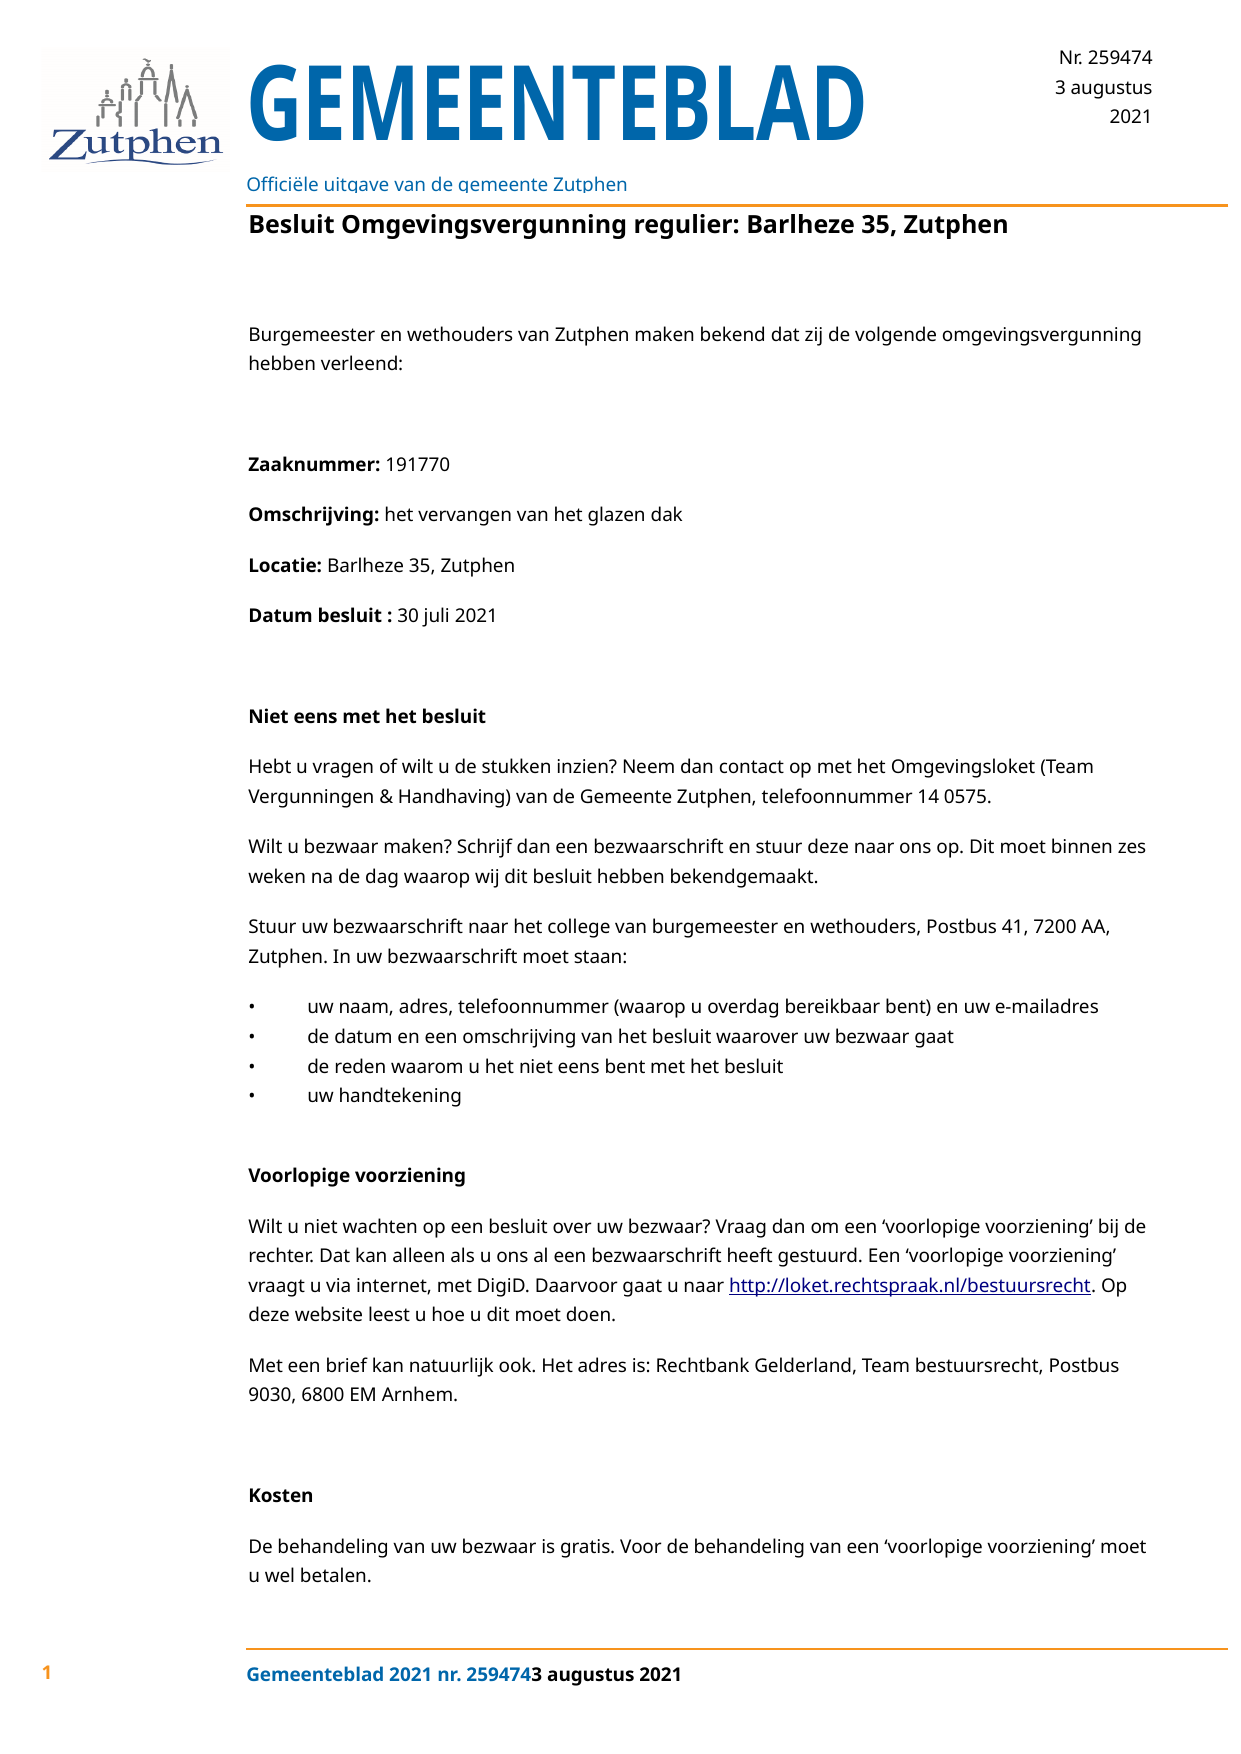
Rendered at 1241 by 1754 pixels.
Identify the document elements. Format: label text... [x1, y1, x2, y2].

text Besluit Omgevingsvergunning regulier: Barlheze 35, Zutphen [248, 207, 1152, 241]
picture [41, 47, 231, 172]
text Wilt u niet wachten op een besluit over uw bezwaar? Vraag dan om een ‘voorlopige voorziening’ bij de rechter. Dat kan alleen als u ons al een bezwaarschrift heeft gestuurd. Een ‘voorlopige voorziening’ vraagt u via internet, met DigiD. Daarvoor gaat u naar http://loket.rechtspraak.nl/bestuursrecht. Op deze website leest u hoe u dit moet doen. [248, 1213, 1152, 1327]
text Stuur uw bezwaarschrift naar het college van burgemeester en wethouders, Postbus 41, 7200 AA, Zutphen. In uw bezwaarschrift moet staan: [248, 914, 1152, 969]
text Met een brief kan natuurlijk ook. Het adres is: Rechtbank Gelderland, Team bestuursrecht, Postbus 9030, 6800 EM Arnhem. [248, 1352, 1152, 1407]
list uw handtekening [248, 1082, 1152, 1108]
list uw naam, adres, telefoonnummer (waarop u overdag bereikbaar bent) en uw e-mailadres [248, 994, 1152, 1019]
text Zaaknummer: 191770 [248, 451, 1152, 477]
text Datum besluit : 30 juli 2021 [248, 602, 1152, 628]
text Omschrijving: het vervangen van het glazen dak [248, 502, 1152, 527]
text Niet eens met het besluit [248, 703, 1152, 729]
text Hebt u vragen of wilt u de stukken inzien? Neem dan contact op met het Omgevingsloket (Team Vergunningen & Handhaving) van de Gemeente Zutphen, telefoonnummer 14 0575. [248, 754, 1152, 809]
text Wilt u bezwaar maken? Schrijf dan een bezwaarschrift en stuur deze naar ons op. Dit moet binnen zes weken na de dag waarop wij dit besluit hebben bekendgemaakt. [248, 834, 1152, 889]
text De behandeling van uw bezwaar is gratis. Voor de behandeling van een ‘voorlopige voorziening’ moet u wel betalen. [248, 1533, 1152, 1588]
text Burgemeester en wethouders van Zutphen maken bekend dat zij de volgende omgevingsvergunning hebben verleend: [248, 321, 1152, 376]
list de reden waarom u het niet eens bent met het besluit [248, 1053, 1152, 1078]
list de datum en een omschrijving van het besluit waarover uw bezwaar gaat [248, 1023, 1152, 1049]
text Kosten [248, 1482, 1152, 1508]
text Locatie: Barlheze 35, Zutphen [248, 552, 1152, 578]
text Voorlopige voorziening [248, 1162, 1152, 1188]
